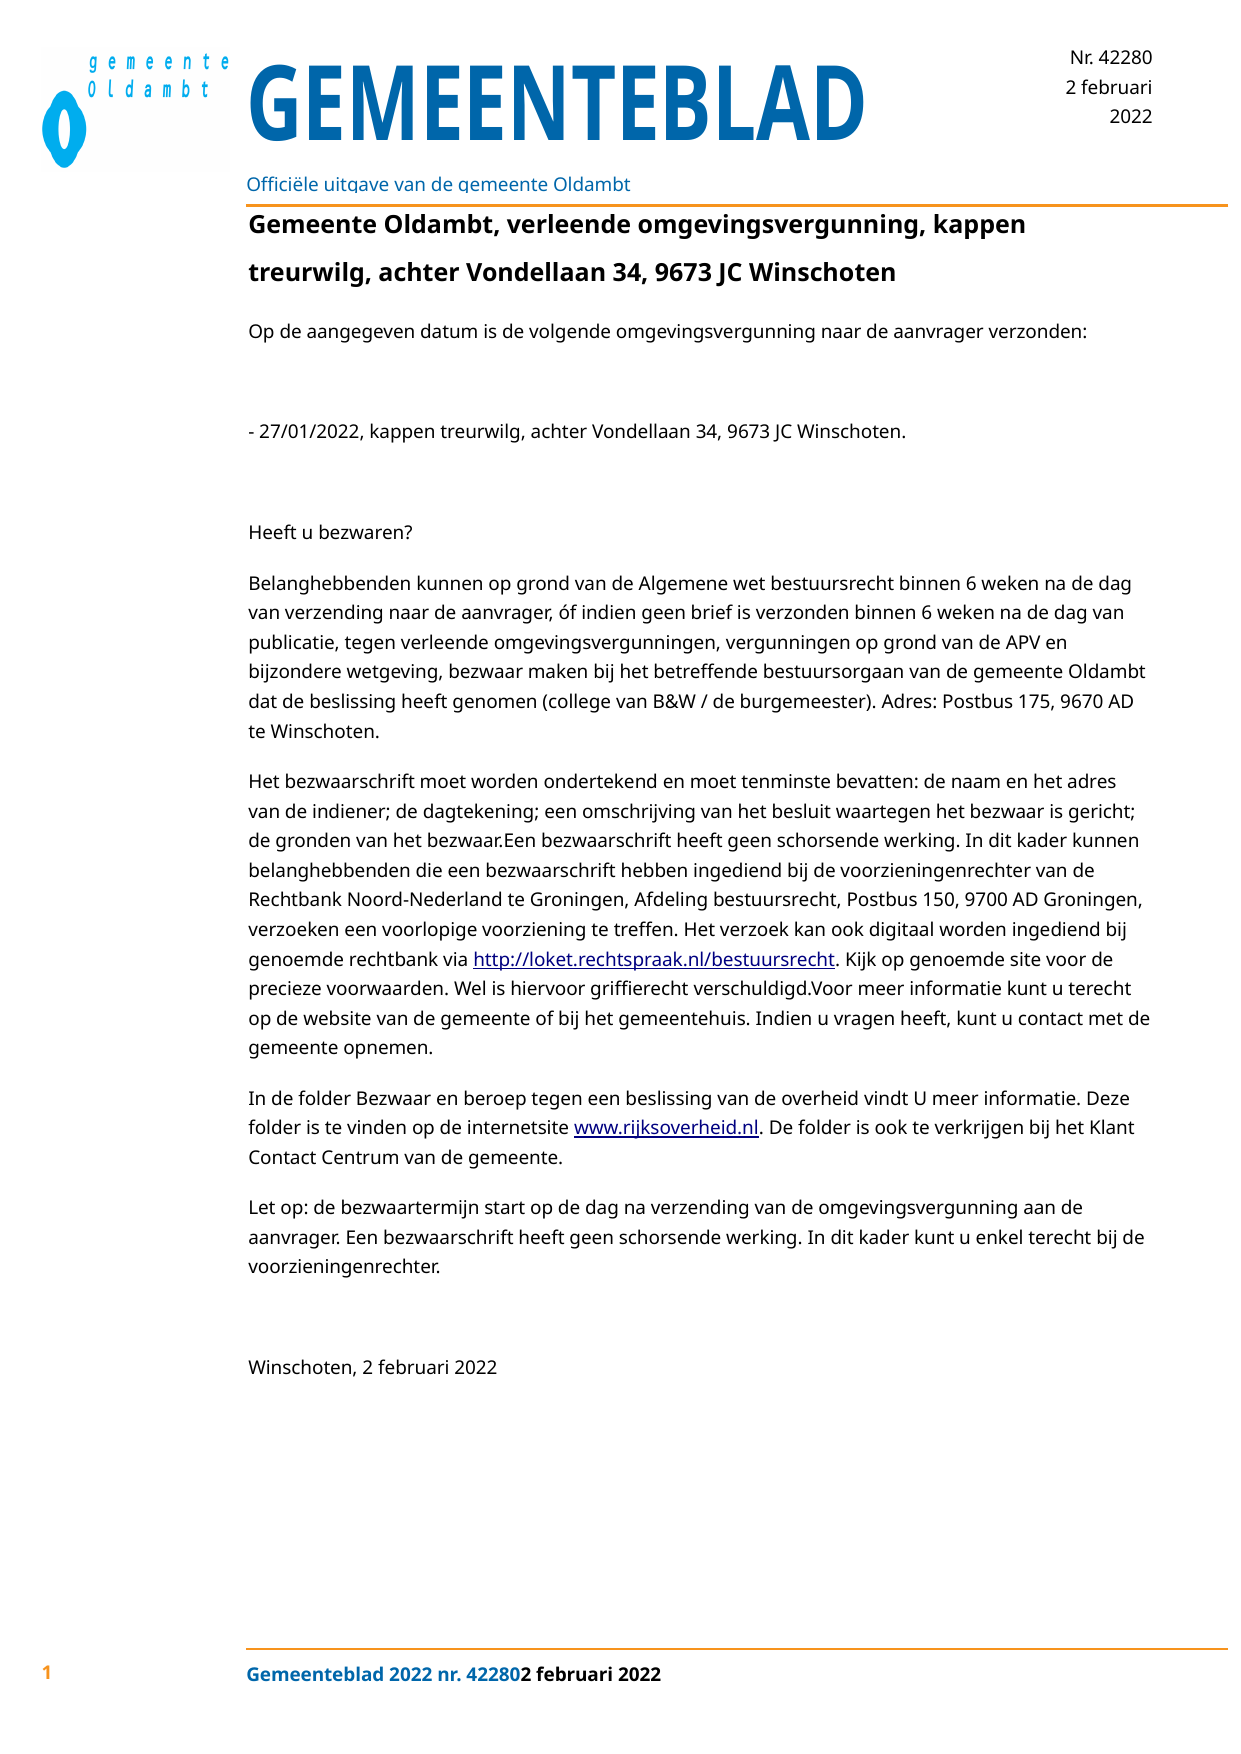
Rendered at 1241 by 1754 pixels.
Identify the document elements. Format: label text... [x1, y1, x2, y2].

text Let op: de bezwaartermijn start op de dag na verzending van de omgevingsvergunning aan de aanvrager. Een bezwaarschrift heeft geen schorsende werking. In dit kader kunt u enkel terecht bij de voorzieningenrechter. [248, 1194, 1152, 1279]
text In de folder Bezwaar en beroep tegen een beslissing van de overheid vindt U meer informatie. Deze folder is te vinden op de internetsite www.rijksoverheid.nl. De folder is ook te verkrijgen bij het Klant Contact Centrum van de gemeente. [248, 1085, 1152, 1170]
text Belanghebbenden kunnen op grond van de Algemene wet bestuursrecht binnen 6 weken na de dag van verzending naar de aanvrager, óf indien geen brief is verzonden binnen 6 weken na de dag van publicatie, tegen verleende omgevingsvergunningen, vergunningen op grond van de APV en bijzondere wetgeving, bezwaar maken bij het betreffende bestuursorgaan van de gemeente Oldambt dat de beslissing heeft genomen (college van B&W / de burgemeester). Adres: Postbus 175, 9670 AD te Winschoten. [248, 570, 1152, 744]
text Het bezwaarschrift moet worden ondertekend en moet tenminste bevatten: de naam en het adres van de indiener; de dagtekening; een omschrijving van het besluit waartegen het bezwaar is gericht; de gronden van het bezwaar.Een bezwaarschrift heeft geen schorsende werking. In dit kader kunnen belanghebbenden die een bezwaarschrift hebben ingediend bij de voorzieningenrechter van de Rechtbank Noord-Nederland te Groningen, Afdeling bestuursrecht, Postbus 150, 9700 AD Groningen, verzoeken een voorlopige voorziening te treffen. Het verzoek kan ook digitaal worden ingediend bij genoemde rechtbank via http://loket.rechtspraak.nl/bestuursrecht. Kijk op genoemde site voor de precieze voorwaarden. Wel is hiervoor griffierecht verschuldigd.Voor meer informatie kunt u terecht op de website van de gemeente of bij het gemeentehuis. Indien u vragen heeft, kunt u contact met de gemeente opnemen. [248, 768, 1152, 1060]
text Gemeente Oldambt, verleende omgevingsvergunning, kappen treurwilg, achter Vondellaan 34, 9673 JC Winschoten [248, 207, 1152, 288]
picture [41, 47, 231, 172]
text Winschoten, 2 februari 2022 [248, 1354, 1152, 1380]
text Op de aangegeven datum is de volgende omgevingsvergunning naar de aanvrager verzonden: [248, 318, 1152, 344]
text Heeft u bezwaren? [248, 519, 1152, 545]
text - 27/01/2022, kappen treurwilg, achter Vondellaan 34, 9673 JC Winschoten. [248, 419, 1152, 444]
